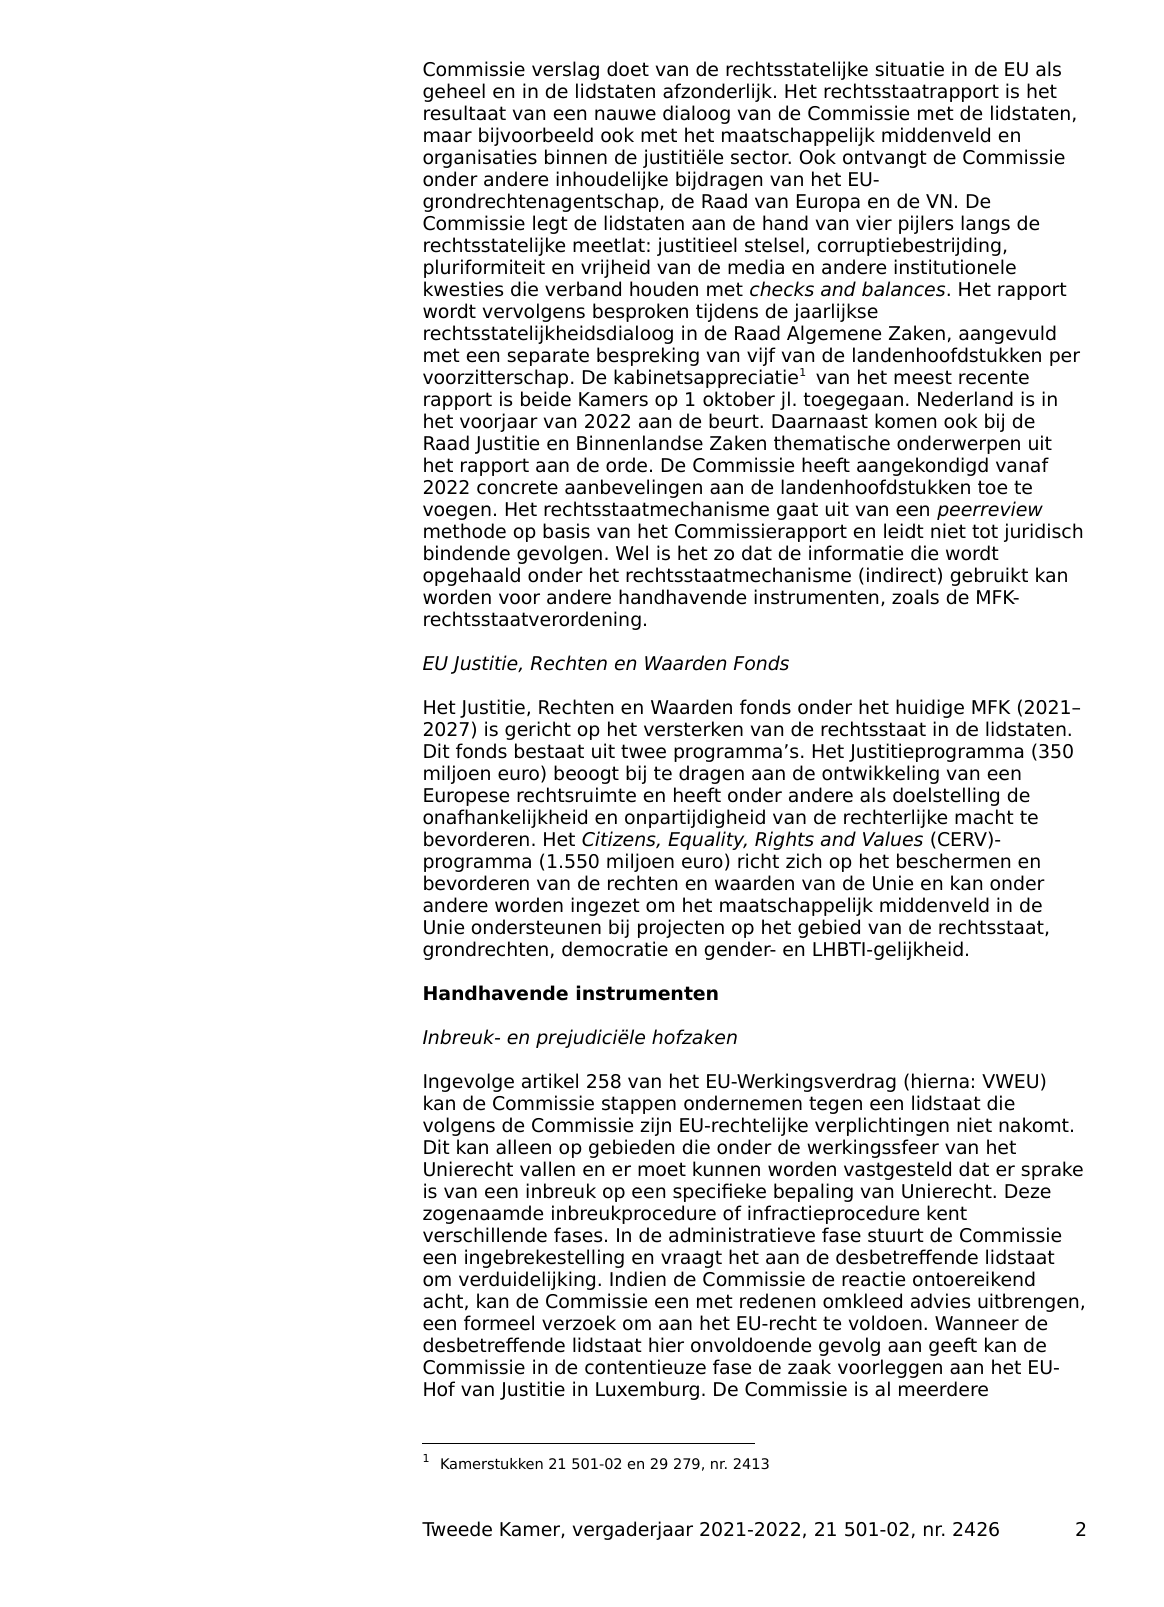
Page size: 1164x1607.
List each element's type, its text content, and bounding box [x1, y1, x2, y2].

subtitle Inbreuk- en prejudiciële hofzaken [422, 1027, 1087, 1049]
text Kamerstukken 21 501-02 en 29 279, nr. 2413 [422, 1452, 1087, 1474]
subtitle Handhavende instrumenten [422, 983, 1087, 1005]
text Ingevolge artikel 258 van het EU-Werkingsverdrag (hierna: VWEU) kan de Commissie stappen ondernemen tegen een lidstaat die volgens de Commissie zijn EU-rechtelijke verplichtingen niet nakomt. Dit kan alleen op gebieden die onder de werkingssfeer van het Unierecht vallen en er moet kunnen worden vastgesteld dat er sprake is van een inbreuk op een specifieke bepaling van Unierecht. Deze zogenaamde inbreukprocedure of infractieprocedure kent verschillende fases. In de administratieve fase stuurt de Commissie een ingebrekestelling en vraagt het aan de desbetreffende lidstaat om verduidelijking. Indien de Commissie de reactie ontoereikend acht, kan de Commissie een met redenen omkleed advies uitbrengen, een formeel verzoek om aan het EU-recht te voldoen. Wanneer de desbetreffende lidstaat hier onvoldoende gevolg aan geeft kan de Commissie in de contentieuze fase de zaak voorleggen aan het EU-Hof van Justitie in Luxemburg. De Commissie is al meerdere [422, 1071, 1087, 1401]
text Commissie verslag doet van de rechtsstatelijke situatie in de EU als geheel en in de lidstaten afzonderlijk. Het rechtsstaatrapport is het resultaat van een nauwe dialoog van de Commissie met de lidstaten, maar bijvoorbeeld ook met het maatschappelijk middenveld en organisaties binnen de justitiële sector. Ook ontvangt de Commissie onder andere inhoudelijke bijdragen van het EU-grondrechtenagentschap, de Raad van Europa en de VN. De Commissie legt de lidstaten aan de hand van vier pijlers langs de rechtsstatelijke meetlat: justitieel stelsel, corruptiebestrijding, pluriformiteit en vrijheid van de media en andere institutionele kwesties die verband houden met checks and balances. Het rapport wordt vervolgens besproken tijdens de jaarlijkse rechtsstatelijkheidsdialoog in de Raad Algemene Zaken, aangevuld met een separate bespreking van vijf van de landenhoofdstukken per voorzitterschap. De kabinetsappreciatie van het meest recente rapport is beide Kamers op 1 oktober jl. toegegaan. Nederland is in het voorjaar van 2022 aan de beurt. Daarnaast komen ook bij de Raad Justitie en Binnenlandse Zaken thematische onderwerpen uit het rapport aan de orde. De Commissie heeft aangekondigd vanaf 2022 concrete aanbevelingen aan de landenhoofdstukken toe te voegen. Het rechtsstaatmechanisme gaat uit van een peerreview methode op basis van het Commissierapport en leidt niet tot juridisch bindende gevolgen. Wel is het zo dat de informatie die wordt opgehaald onder het rechtsstaatmechanisme (indirect) gebruikt kan worden voor andere handhavende instrumenten, zoals de MFK-rechtsstaatverordening. [422, 59, 1087, 631]
text Het Justitie, Rechten en Waarden fonds onder het huidige MFK (2021–2027) is gericht op het versterken van de rechtsstaat in de lidstaten. Dit fonds bestaat uit twee programma’s. Het Justitieprogramma (350 miljoen euro) beoogt bij te dragen aan de ontwikkeling van een Europese rechtsruimte en heeft onder andere als doelstelling de onafhankelijkheid en onpartijdigheid van de rechterlijke macht te bevorderen. Het Citizens, Equality, Rights and Values (CERV)-programma (1.550 miljoen euro) richt zich op het beschermen en bevorderen van de rechten en waarden van de Unie en kan onder andere worden ingezet om het maatschappelijk middenveld in de Unie ondersteunen bij projecten op het gebied van de rechtsstaat, grondrechten, democratie en gender- en LHBTI-gelijkheid. [422, 697, 1087, 961]
subtitle EU Justitie, Rechten en Waarden Fonds [422, 653, 1087, 675]
